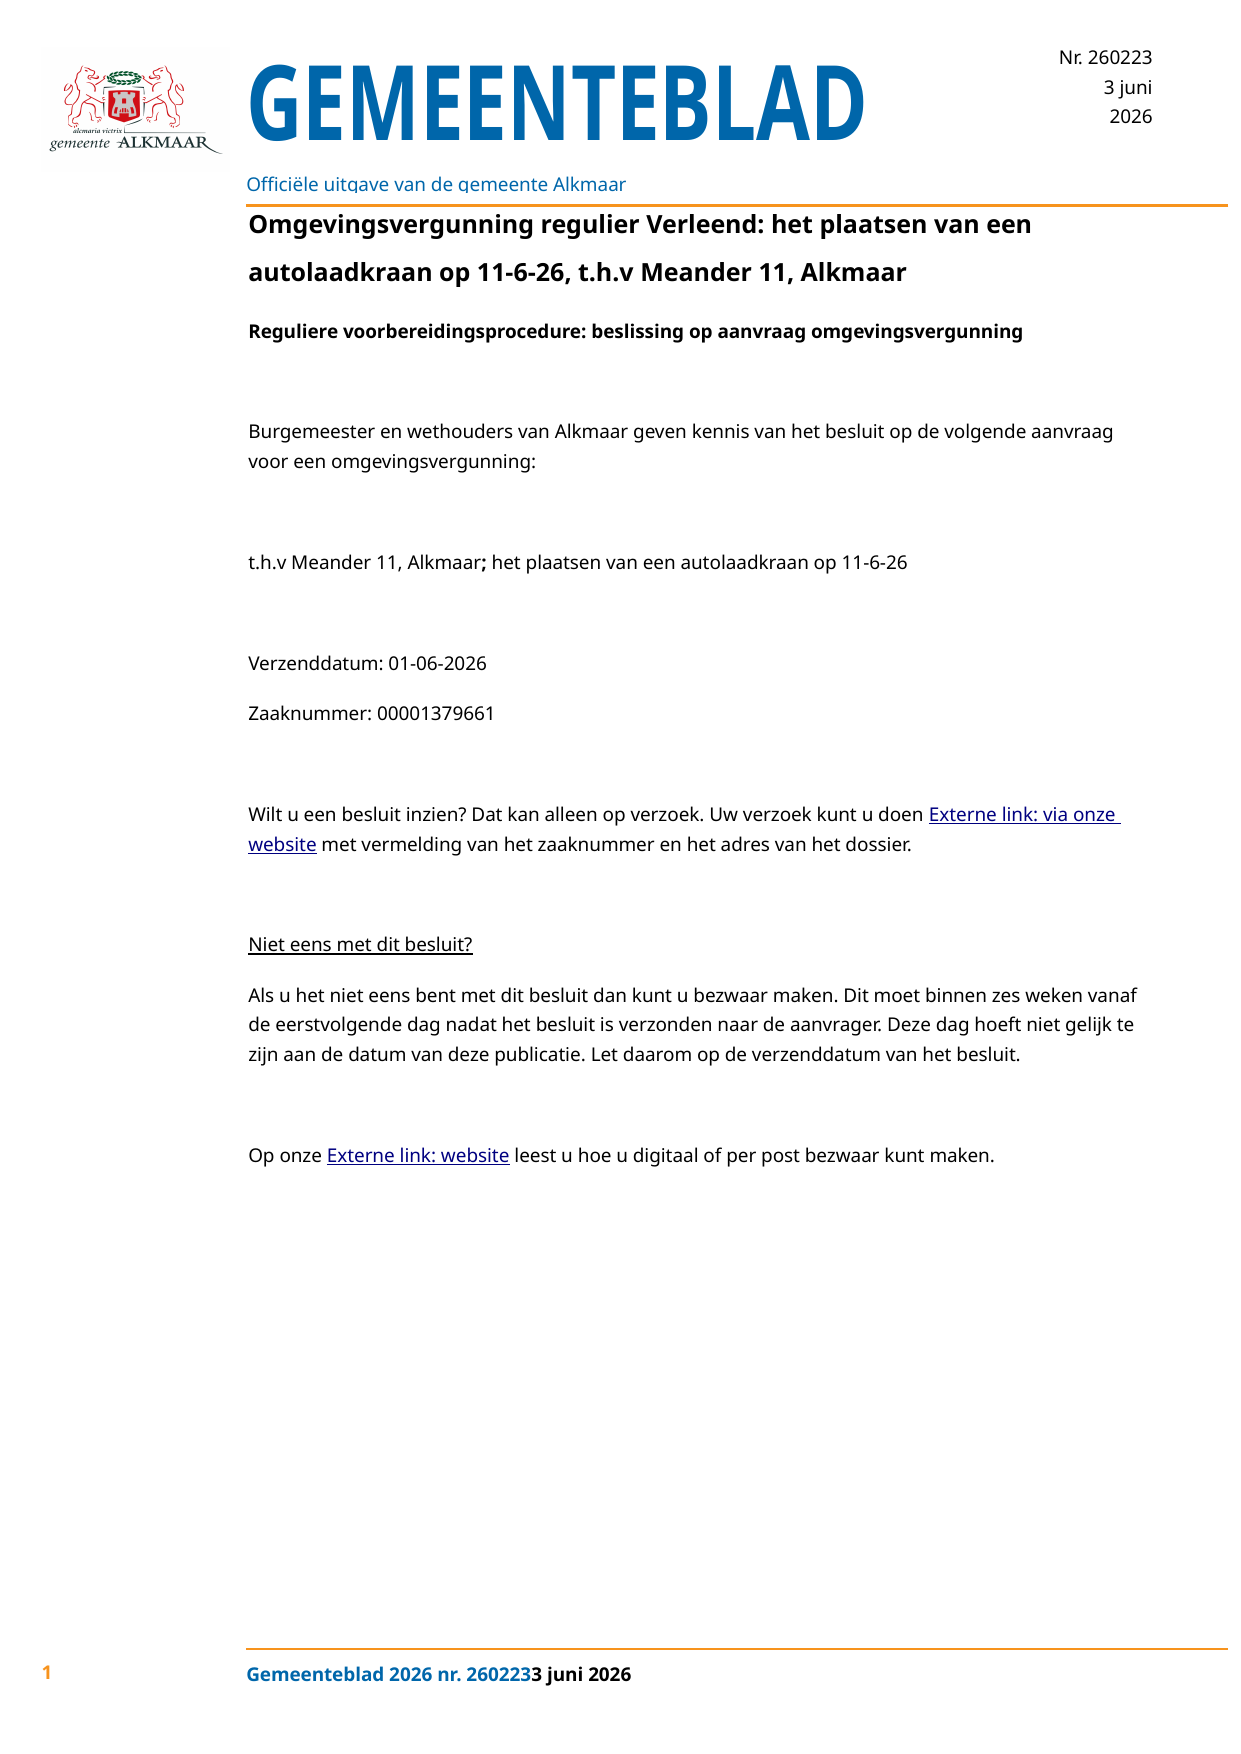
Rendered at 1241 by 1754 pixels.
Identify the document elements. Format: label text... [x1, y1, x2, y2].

text Wilt u een besluit inzien? Dat kan alleen op verzoek. Uw verzoek kunt u doen Externe link: via onze website met vermelding van het zaaknummer en het adres van het dossier. [248, 801, 1152, 857]
text Reguliere voorbereidingsprocedure: beslissing op aanvraag omgevingsvergunning [248, 318, 1152, 344]
text Burgemeester en wethouders van Alkmaar geven kennis van het besluit op de volgende aanvraag voor een omgevingsvergunning: [248, 419, 1152, 474]
text Verzenddatum: 01-06-2026 [248, 650, 1152, 676]
text Zaaknummer: 00001379661 [248, 700, 1152, 726]
text Als u het niet eens bent met dit besluit dan kunt u bezwaar maken. Dit moet binnen zes weken vanaf de eerstvolgende dag nadat het besluit is verzonden naar de aanvrager. Deze dag hoeft niet gelijk te zijn aan de datum van deze publicatie. Let daarom op de verzenddatum van het besluit. [248, 982, 1152, 1067]
text t.h.v Meander 11, Alkmaar; het plaatsen van een autolaadkraan op 11-6-26 [248, 549, 1152, 575]
text Omgevingsvergunning regulier Verleend: het plaatsen van een autolaadkraan op 11-6-26, t.h.v Meander 11, Alkmaar [248, 207, 1152, 288]
text Op onze Externe link: website leest u hoe u digitaal of per post bezwaar kunt maken. [248, 1142, 1152, 1168]
picture [41, 47, 231, 172]
text Niet eens met dit besluit? [248, 932, 1152, 957]
